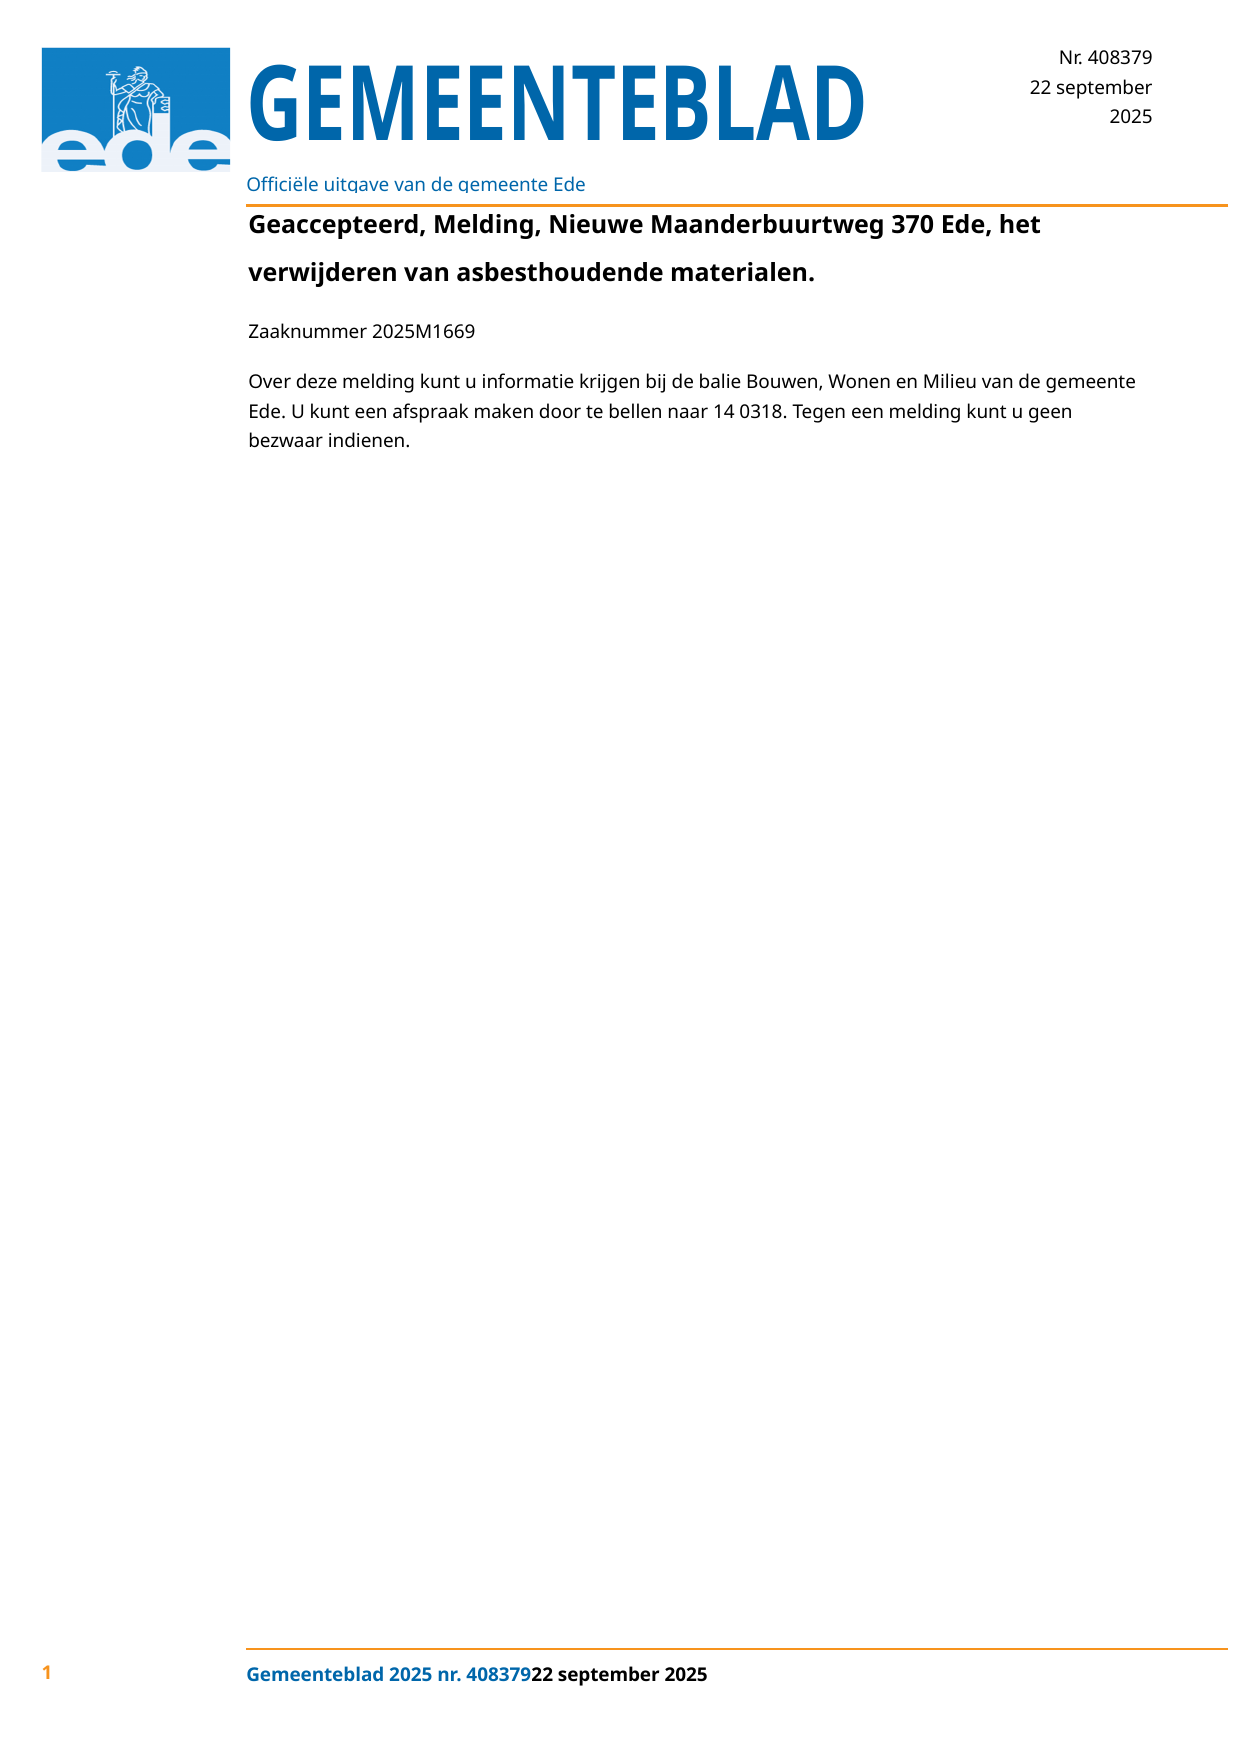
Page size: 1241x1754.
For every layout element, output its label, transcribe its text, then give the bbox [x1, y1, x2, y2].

text Zaaknummer 2025M1669 [248, 318, 1152, 344]
picture [41, 47, 231, 172]
text Geaccepteerd, Melding, Nieuwe Maanderbuurtweg 370 Ede, het verwijderen van asbesthoudende materialen. [248, 207, 1152, 288]
text Over deze melding kunt u informatie krijgen bij de balie Bouwen, Wonen en Milieu van de gemeente Ede. U kunt een afspraak maken door te bellen naar 14 0318. Tegen een melding kunt u geen bezwaar indienen. [248, 368, 1152, 453]
